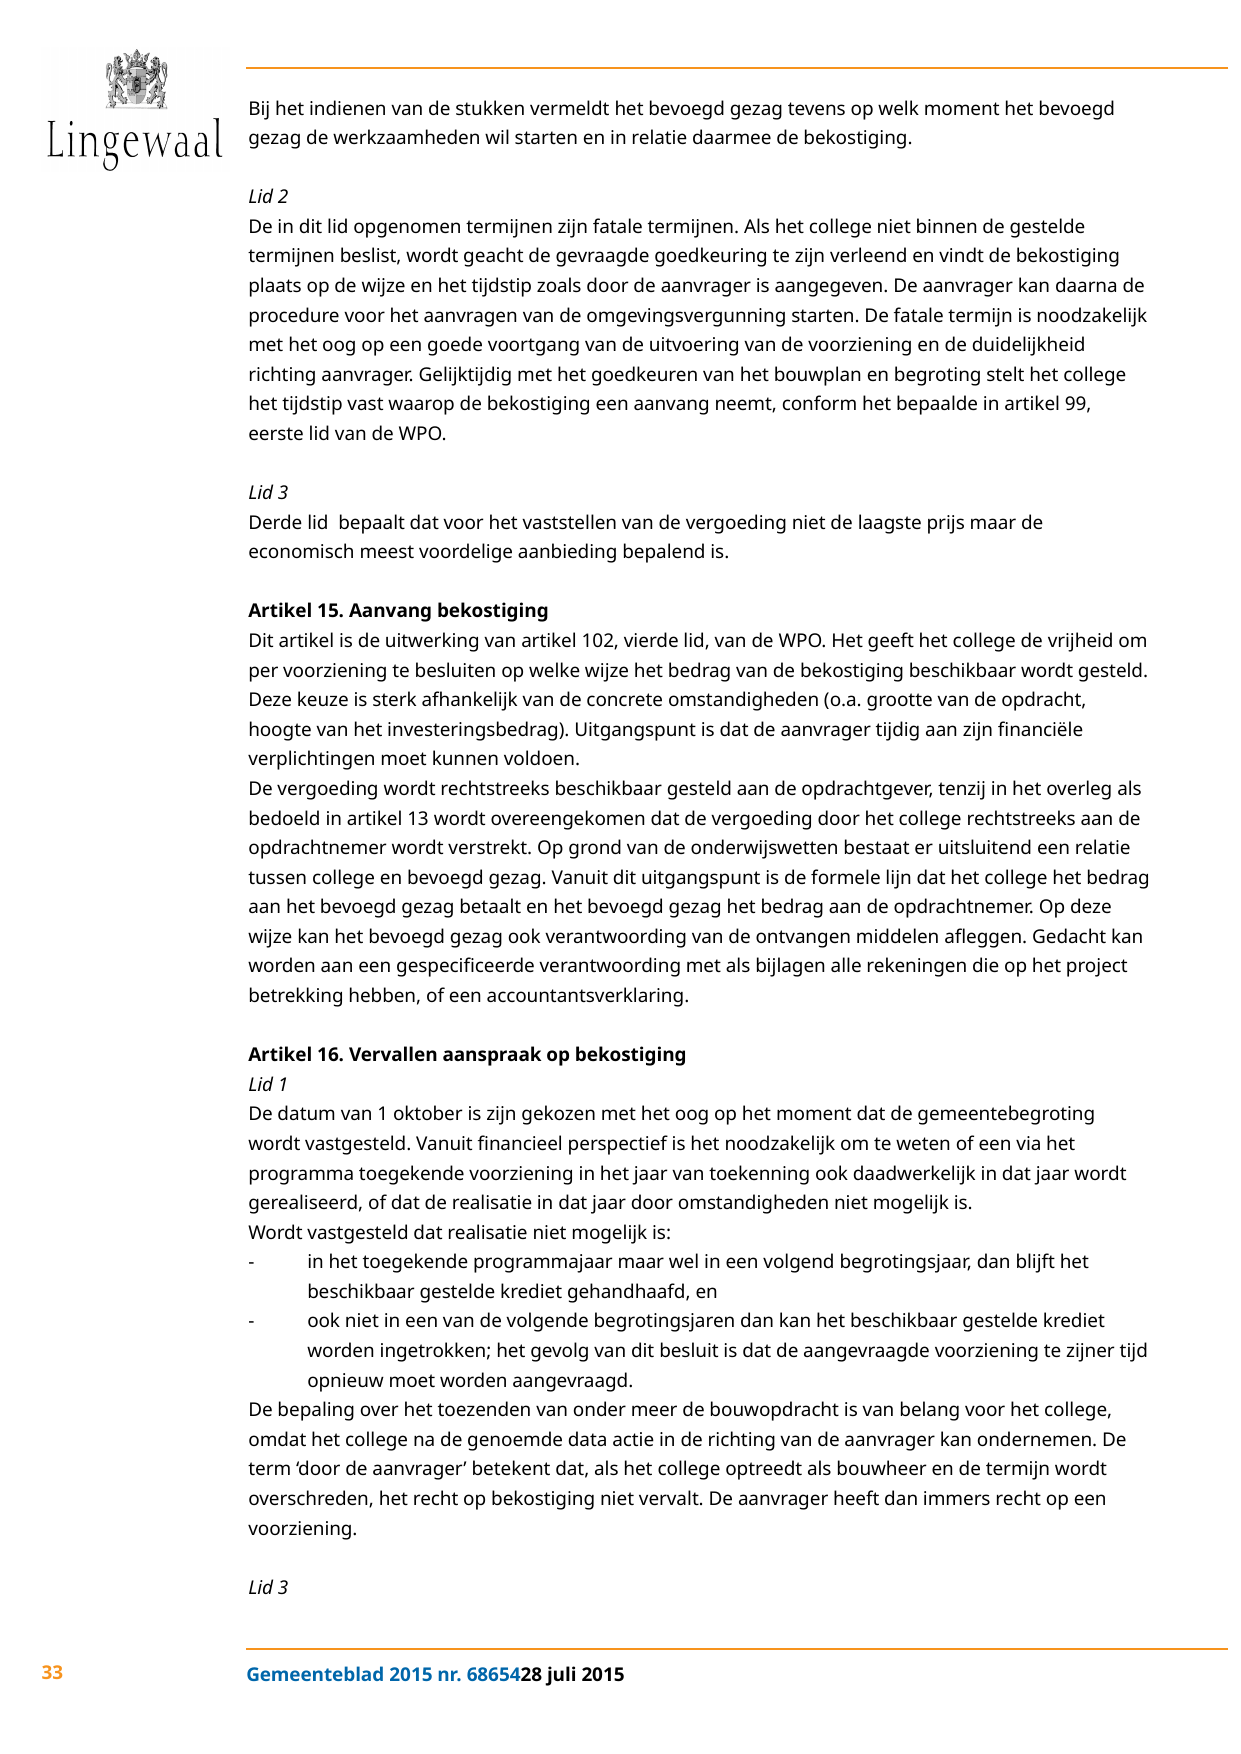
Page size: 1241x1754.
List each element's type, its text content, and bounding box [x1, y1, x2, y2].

text De datum van 1 oktober is zijn gekozen met het oog op het moment dat de gemeentebegroting wordt vastgesteld. Vanuit financieel perspectief is het noodzakelijk om te weten of een via het programma toegekende voorziening in het jaar van toekenning ook daadwerkelijk in dat jaar wordt gerealiseerd, of dat de realisatie in dat jaar door omstandigheden niet mogelijk is. [248, 1101, 1152, 1215]
text Artikel 16. Vervallen aanspraak op bekostiging [248, 1041, 1152, 1067]
text De vergoeding wordt rechtstreeks beschikbaar gesteld aan de opdrachtgever, tenzij in het overleg als bedoeld in artikel 13 wordt overeengekomen dat de vergoeding door het college rechtstreeks aan de opdrachtnemer wordt verstrekt. Op grond van de onderwijswetten bestaat er uitsluitend een relatie tussen college en bevoegd gezag. Vanuit dit uitgangspunt is de formele lijn dat het college het bedrag aan het bevoegd gezag betaalt en het bevoegd gezag het bedrag aan de opdrachtnemer. Op deze wijze kan het bevoegd gezag ook verantwoording van de ontvangen middelen afleggen. Gedacht kan worden aan een gespecificeerde verantwoording met als bijlagen alle rekeningen die op het project betrekking hebben, of een accountantsverklaring. [248, 775, 1152, 1008]
text Bij het indienen van de stukken vermeldt het bevoegd gezag tevens op welk moment het bevoegd gezag de werkzaamheden wil starten en in relatie daarmee de bekostiging. [248, 95, 1152, 150]
picture [41, 47, 231, 172]
text De bepaling over het toezenden van onder meer de bouwopdracht is van belang voor het college, omdat het college na de genoemde data actie in de richting van de aanvrager kan ondernemen. De term ‘door de aanvrager’ betekent dat, als het college optreedt als bouwheer en de termijn wordt overschreden, het recht op bekostiging niet vervalt. De aanvrager heeft dan immers recht op een voorziening. [248, 1396, 1152, 1541]
text De in dit lid opgenomen termijnen zijn fatale termijnen. Als het college niet binnen de gestelde termijnen beslist, wordt geacht de gevraagde goedkeuring te zijn verleend en vindt de bekostiging plaats op de wijze en het tijdstip zoals door de aanvrager is aangegeven. De aanvrager kan daarna de procedure voor het aanvragen van de omgevingsvergunning starten. De fatale termijn is noodzakelijk met het oog op een goede voortgang van de uitvoering van de voorziening en de duidelijkheid richting aanvrager. Gelijktijdig met het goedkeuren van het bouwplan en begroting stelt het college het tijdstip vast waarop de bekostiging een aanvang neemt, conform het bepaalde in artikel 99, eerste lid van de WPO. [248, 213, 1152, 446]
text Lid 3 [248, 479, 1152, 505]
list in het toegekende programmajaar maar wel in een volgend begrotingsjaar, dan blijft het beschikbaar gestelde krediet gehandhaafd, en [248, 1248, 1152, 1304]
text Dit artikel is de uitwerking van artikel 102, vierde lid, van de WPO. Het geeft het college de vrijheid om per voorziening te besluiten op welke wijze het bedrag van de bekostiging beschikbaar wordt gesteld. Deze keuze is sterk afhankelijk van de concrete omstandigheden (o.a. grootte van de opdracht, hoogte van het investeringsbedrag). Uitgangspunt is dat de aanvrager tijdig aan zijn financiële verplichtingen moet kunnen voldoen. [248, 627, 1152, 771]
text Lid 1 [248, 1071, 1152, 1097]
text Lid 2 [248, 183, 1152, 209]
text Artikel 15. Aanvang bekostiging [248, 598, 1152, 623]
text Derde lid bepaalt dat voor het vaststellen van de vergoeding niet de laagste prijs maar de economisch meest voordelige aanbieding bepalend is. [248, 509, 1152, 564]
text Lid 3 [248, 1574, 1152, 1600]
list ook niet in een van de volgende begrotingsjaren dan kan het beschikbaar gestelde krediet worden ingetrokken; het gevolg van dit besluit is dat de aangevraagde voorziening te zijner tijd opnieuw moet worden aangevraagd. [248, 1308, 1152, 1393]
text Wordt vastgesteld dat realisatie niet mogelijk is: [248, 1219, 1152, 1245]
